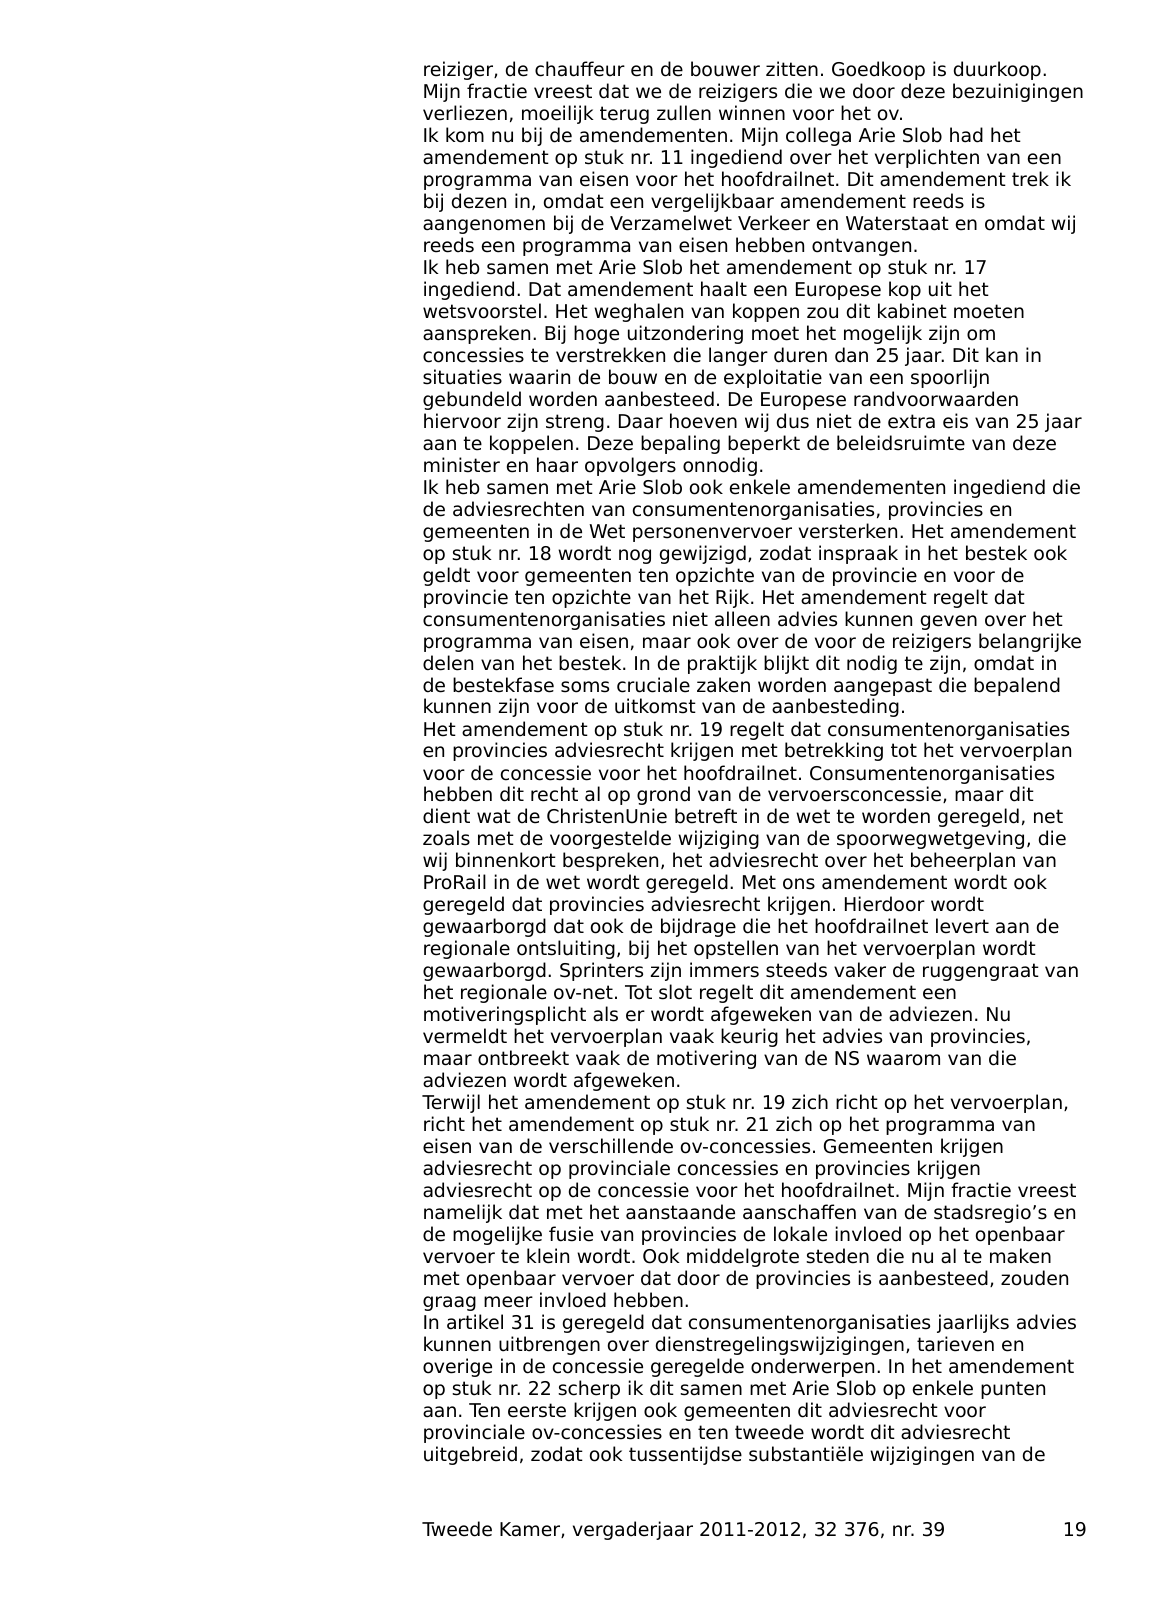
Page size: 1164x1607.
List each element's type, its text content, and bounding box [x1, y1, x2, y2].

text Ik heb samen met Arie Slob het amendement op stuk nr. 17 ingediend. Dat amendement haalt een Europese kop uit het wetsvoorstel. Het weghalen van koppen zou dit kabinet moeten aanspreken. Bij hoge uitzondering moet het mogelijk zijn om concessies te verstrekken die langer duren dan 25 jaar. Dit kan in situaties waarin de bouw en de exploitatie van een spoorlijn gebundeld worden aanbesteed. De Europese randvoorwaarden hiervoor zijn streng. Daar hoeven wij dus niet de extra eis van 25 jaar aan te koppelen. Deze bepaling beperkt de beleidsruimte van deze minister en haar opvolgers onnodig. [422, 257, 1087, 477]
text Terwijl het amendement op stuk nr. 19 zich richt op het vervoerplan, richt het amendement op stuk nr. 21 zich op het programma van eisen van de verschillende ov-concessies. Gemeenten krijgen adviesrecht op provinciale concessies en provincies krijgen adviesrecht op de concessie voor het hoofdrailnet. Mijn fractie vreest namelijk dat met het aanstaande aanschaffen van de stadsregio’s en de mogelijke fusie van provincies de lokale invloed op het openbaar vervoer te klein wordt. Ook middelgrote steden die nu al te maken met openbaar vervoer dat door de provincies is aanbesteed, zouden graag meer invloed hebben. [422, 1092, 1087, 1312]
text reiziger, de chauffeur en de bouwer zitten. Goedkoop is duurkoop. Mijn fractie vreest dat we de reizigers die we door deze bezuinigingen verliezen, moeilijk terug zullen winnen voor het ov. [422, 59, 1087, 125]
text In artikel 31 is geregeld dat consumentenorganisaties jaarlijks advies kunnen uitbrengen over dienstregelingswijzigingen, tarieven en overige in de concessie geregelde onderwerpen. In het amendement op stuk nr. 22 scherp ik dit samen met Arie Slob op enkele punten aan. Ten eerste krijgen ook gemeenten dit adviesrecht voor provinciale ov-concessies en ten tweede wordt dit adviesrecht uitgebreid, zodat ook tussentijdse substantiële wijzigingen van de [422, 1312, 1087, 1466]
text Het amendement op stuk nr. 19 regelt dat consumentenorganisaties en provincies adviesrecht krijgen met betrekking tot het vervoerplan voor de concessie voor het hoofdrailnet. Consumentenorganisaties hebben dit recht al op grond van de vervoersconcessie, maar dit dient wat de ChristenUnie betreft in de wet te worden geregeld, net zoals met de voorgestelde wijziging van de spoorwegwetgeving, die wij binnenkort bespreken, het adviesrecht over het beheerplan van ProRail in de wet wordt geregeld. Met ons amendement wordt ook geregeld dat provincies adviesrecht krijgen. Hierdoor wordt gewaarborgd dat ook de bijdrage die het hoofdrailnet levert aan de regionale ontsluiting, bij het opstellen van het vervoerplan wordt gewaarborgd. Sprinters zijn immers steeds vaker de ruggengraat van het regionale ov-net. Tot slot regelt dit amendement een motiveringsplicht als er wordt afgeweken van de adviezen. Nu vermeldt het vervoerplan vaak keurig het advies van provincies, maar ontbreekt vaak de motivering van de NS waarom van die adviezen wordt afgeweken. [422, 718, 1087, 1092]
text Ik kom nu bij de amendementen. Mijn collega Arie Slob had het amendement op stuk nr. 11 ingediend over het verplichten van een programma van eisen voor het hoofdrailnet. Dit amendement trek ik bij dezen in, omdat een vergelijkbaar amendement reeds is aangenomen bij de Verzamelwet Verkeer en Waterstaat en omdat wij reeds een programma van eisen hebben ontvangen. [422, 125, 1087, 257]
text Ik heb samen met Arie Slob ook enkele amendementen ingediend die de adviesrechten van consumentenorganisaties, provincies en gemeenten in de Wet personenvervoer versterken. Het amendement op stuk nr. 18 wordt nog gewijzigd, zodat inspraak in het bestek ook geldt voor gemeenten ten opzichte van de provincie en voor de provincie ten opzichte van het Rijk. Het amendement regelt dat consumentenorganisaties niet alleen advies kunnen geven over het programma van eisen, maar ook over de voor de reizigers belangrijke delen van het bestek. In de praktijk blijkt dit nodig te zijn, omdat in de bestekfase soms cruciale zaken worden aangepast die bepalend kunnen zijn voor de uitkomst van de aanbesteding. [422, 477, 1087, 718]
